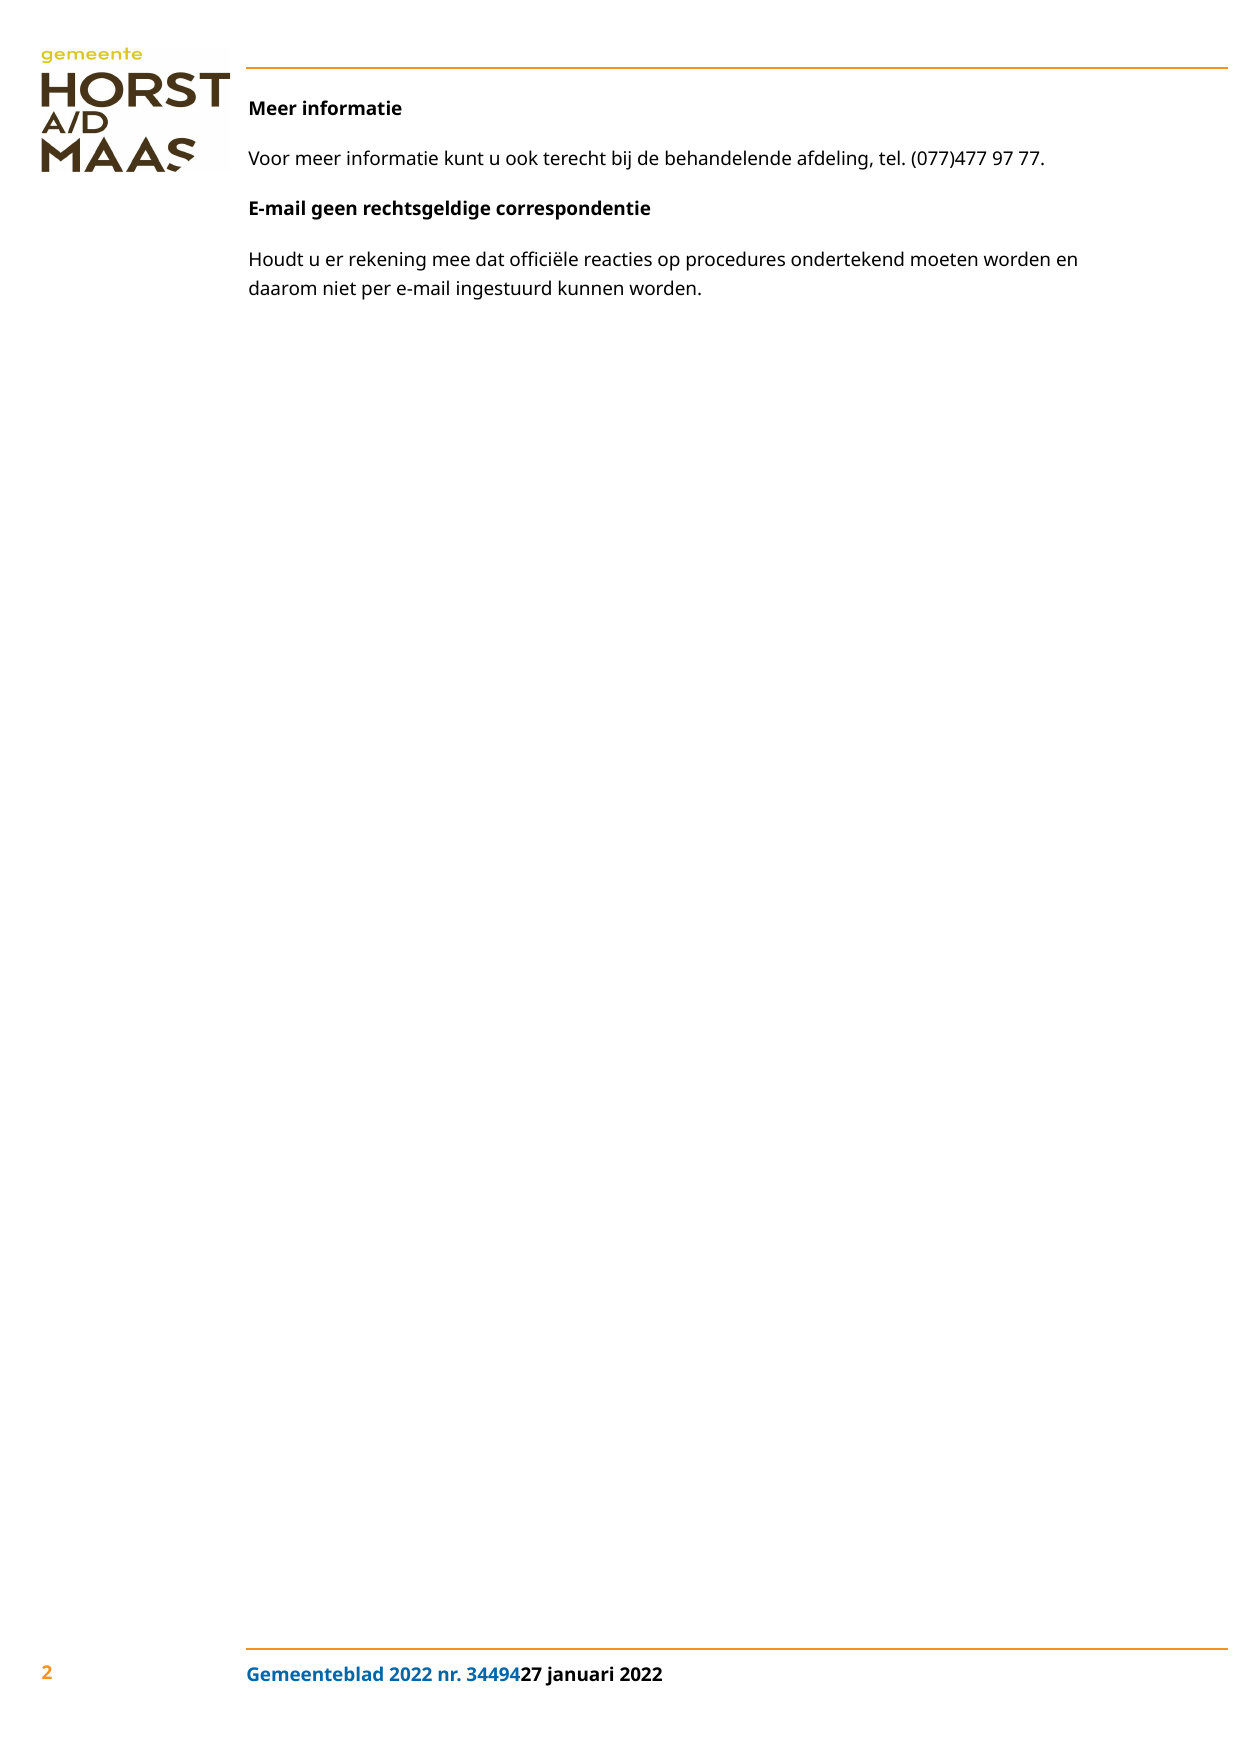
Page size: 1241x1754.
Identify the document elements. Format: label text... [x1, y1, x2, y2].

text Houdt u er rekening mee dat officiële reacties op procedures ondertekend moeten worden en daarom niet per e-mail ingestuurd kunnen worden. [248, 246, 1152, 301]
picture [41, 47, 231, 172]
text Voor meer informatie kunt u ook terecht bij de behandelende afdeling, tel. (077)477 97 77. [248, 145, 1152, 171]
text Meer informatie [248, 95, 1152, 121]
text E-mail geen rechtsgeldige correspondentie [248, 196, 1152, 221]
